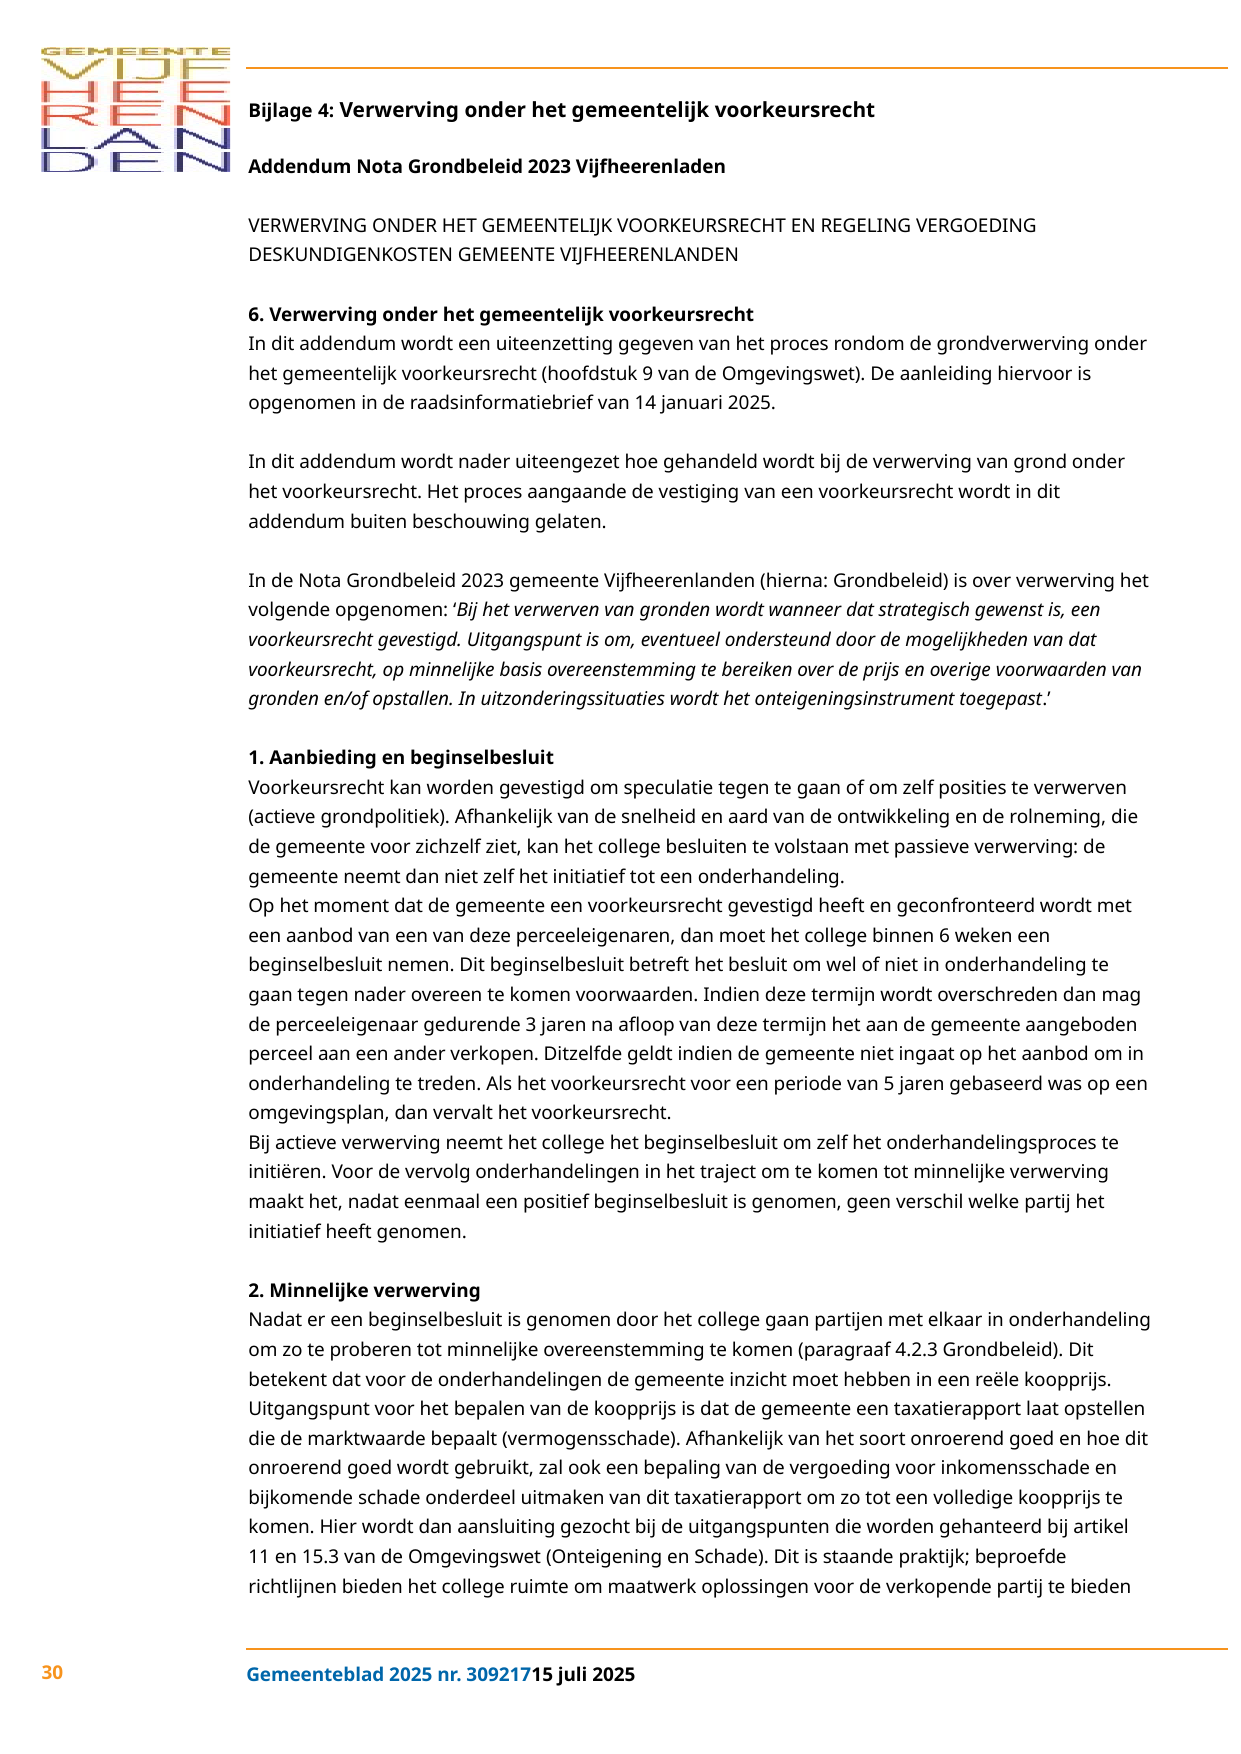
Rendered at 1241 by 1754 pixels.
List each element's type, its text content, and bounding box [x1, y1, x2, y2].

text Op het moment dat de gemeente een voorkeursrecht gevestigd heeft en geconfronteerd wordt met een aanbod van een van deze perceeleigenaren, dan moet het college binnen 6 weken een beginselbesluit nemen. Dit beginselbesluit betreft het besluit om wel of niet in onderhandeling te gaan tegen nader overeen te komen voorwaarden. Indien deze termijn wordt overschreden dan mag de perceeleigenaar gedurende 3 jaren na afloop van deze termijn het aan de gemeente aangeboden perceel aan een ander verkopen. Ditzelfde geldt indien de gemeente niet ingaat op het aanbod om in onderhandeling te treden. Als het voorkeursrecht voor een periode van 5 jaren gebaseerd was op een omgevingsplan, dan vervalt het voorkeursrecht. [248, 892, 1152, 1125]
text Bijlage 4: Verwerving onder het gemeentelijk voorkeursrecht [248, 95, 1152, 123]
text 2. Minnelijke verwerving [248, 1277, 1152, 1303]
text In de Nota Grondbeleid 2023 gemeente Vijfheerenlanden (hierna: Grondbeleid) is over verwerving het volgende opgenomen: ‘Bij het verwerven van gronden wordt wanneer dat strategisch gewenst is, een voorkeursrecht gevestigd. Uitgangspunt is om, eventueel ondersteund door de mogelijkheden van dat voorkeursrecht, op minnelijke basis overeenstemming te bereiken over de prijs en overige voorwaarden van gronden en/of opstallen. In uitzonderingssituaties wordt het onteigeningsinstrument toegepast.’ [248, 567, 1152, 711]
text In dit addendum wordt een uiteenzetting gegeven van het proces rondom de grondverwerving onder het gemeentelijk voorkeursrecht (hoofdstuk 9 van de Omgevingswet). De aanleiding hiervoor is opgenomen in de raadsinformatiebrief van 14 januari 2025. [248, 330, 1152, 415]
text In dit addendum wordt nader uiteengezet hoe gehandeld wordt bij de verwerving van grond onder het voorkeursrecht. Het proces aangaande de vestiging van een voorkeursrecht wordt in dit addendum buiten beschouwing gelaten. [248, 449, 1152, 534]
text 6. Verwerving onder het gemeentelijk voorkeursrecht [248, 301, 1152, 327]
text Nadat er een beginselbesluit is genomen door het college gaan partijen met elkaar in onderhandeling om zo te proberen tot minnelijke overeenstemming te komen (paragraaf 4.2.3 Grondbeleid). Dit betekent dat voor de onderhandelingen de gemeente inzicht moet hebben in een reële koopprijs. Uitgangspunt voor het bepalen van de koopprijs is dat de gemeente een taxatierapport laat opstellen die de marktwaarde bepaalt (vermogensschade). Afhankelijk van het soort onroerend goed en hoe dit onroerend goed wordt gebruikt, zal ook een bepaling van de vergoeding voor inkomensschade en bijkomende schade onderdeel uitmaken van dit taxatierapport om zo tot een volledige koopprijs te komen. Hier wordt dan aansluiting gezocht bij de uitgangspunten die worden gehanteerd bij artikel 11 en 15.3 van de Omgevingswet (Onteigening en Schade). Dit is staande praktijk; beproefde richtlijnen bieden het college ruimte om maatwerk oplossingen voor de verkopende partij te bieden [248, 1307, 1152, 1599]
text VERWERVING ONDER HET GEMEENTELIJK VOORKEURSRECHT EN REGELING VERGOEDING DESKUNDIGENKOSTEN GEMEENTE VIJFHEERENLANDEN [248, 212, 1152, 267]
text Bij actieve verwerving neemt het college het beginselbesluit om zelf het onderhandelingsproces te initiëren. Voor de vervolg onderhandelingen in het traject om te komen tot minnelijke verwerving maakt het, nadat eenmaal een positief beginselbesluit is genomen, geen verschil welke partij het initiatief heeft genomen. [248, 1129, 1152, 1244]
text Voorkeursrecht kan worden gevestigd om speculatie tegen te gaan of om zelf posities te verwerven (actieve grondpolitiek). Afhankelijk van de snelheid en aard van de ontwikkeling en de rolneming, die de gemeente voor zichzelf ziet, kan het college besluiten te volstaan met passieve verwerving: de gemeente neemt dan niet zelf het initiatief tot een onderhandeling. [248, 774, 1152, 889]
text Addendum Nota Grondbeleid 2023 Vijfheerenladen [248, 153, 1152, 179]
text 1. Aanbieding en beginselbesluit [248, 744, 1152, 770]
picture [41, 47, 231, 172]
